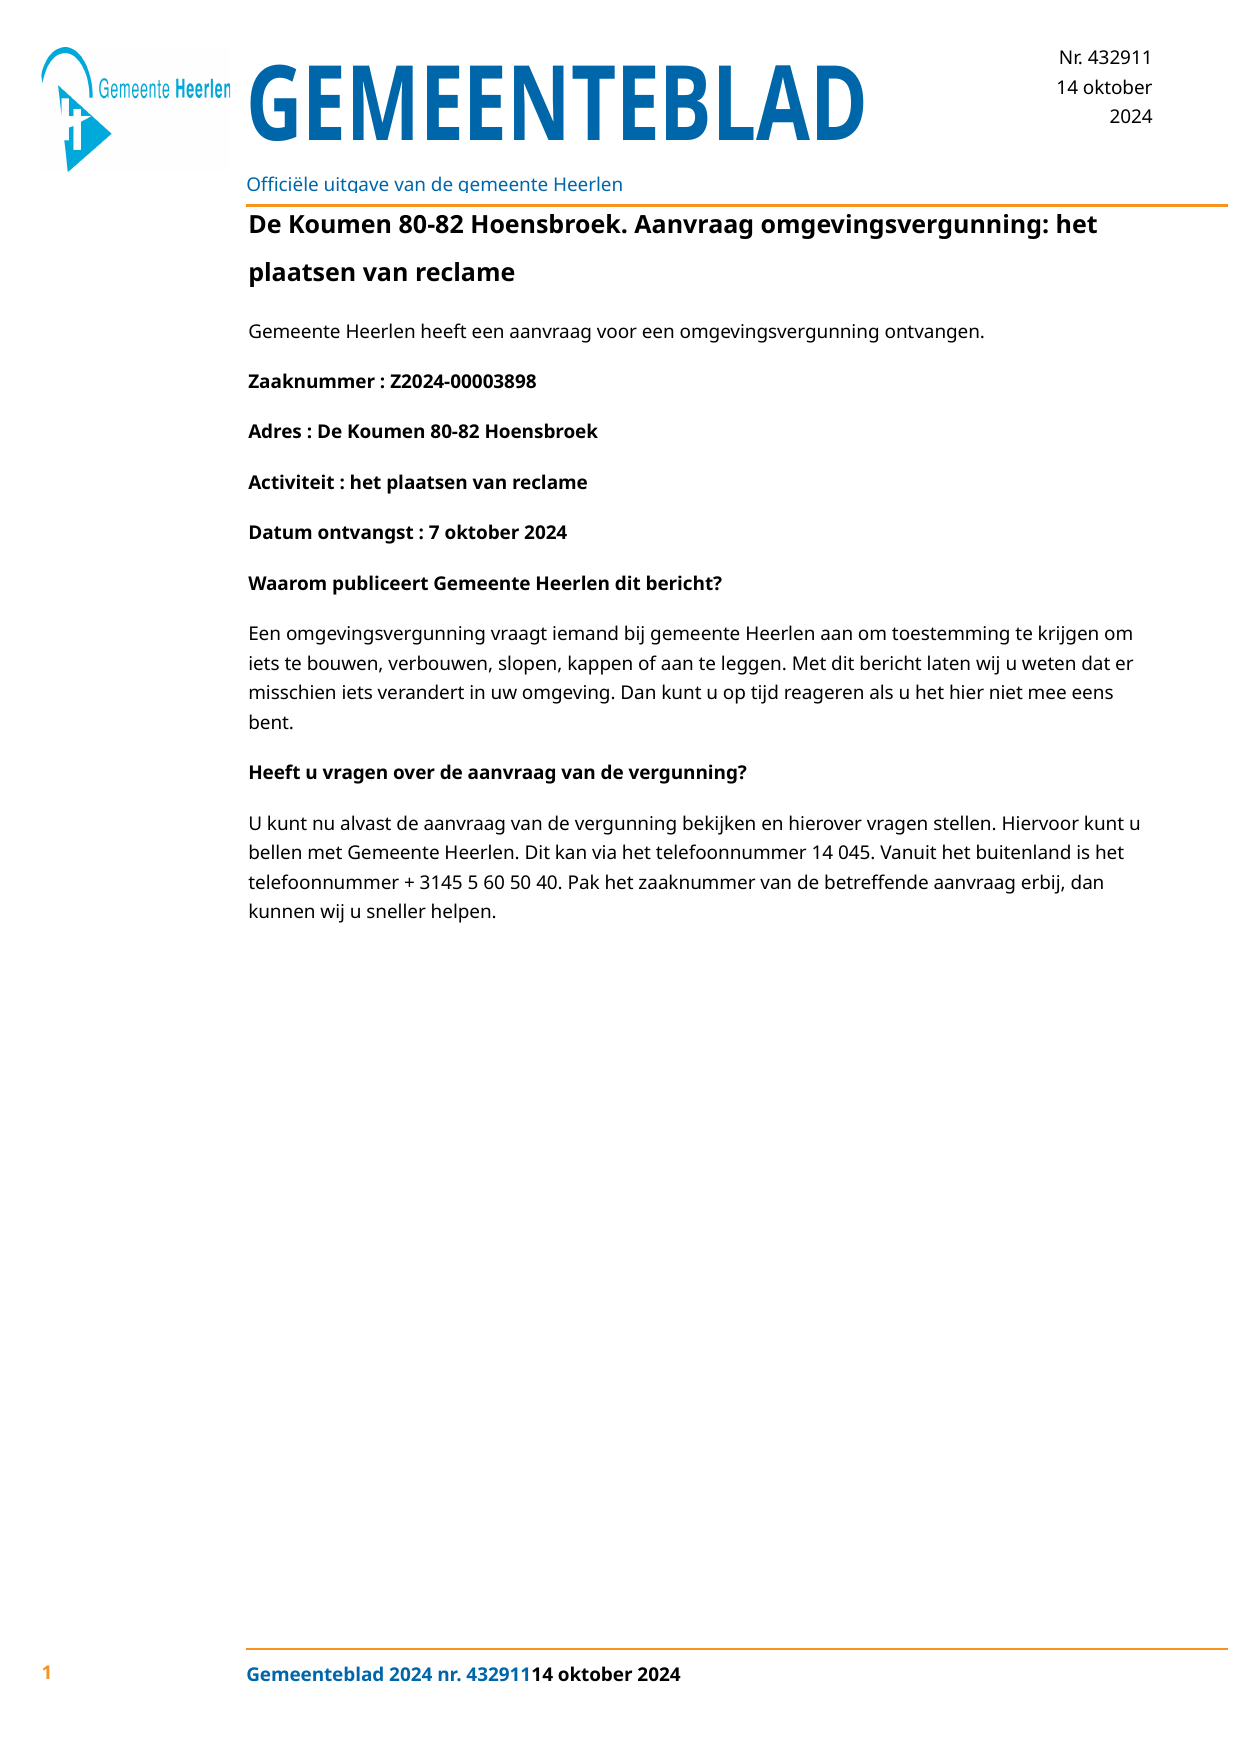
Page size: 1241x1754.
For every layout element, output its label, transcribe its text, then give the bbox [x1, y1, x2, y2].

text Zaaknummer : Z2024-00003898 [248, 368, 1152, 394]
text Gemeente Heerlen heeft een aanvraag voor een omgevingsvergunning ontvangen. [248, 318, 1152, 344]
text Heeft u vragen over de aanvraag van de vergunning? [248, 759, 1152, 785]
text Datum ontvangst : 7 oktober 2024 [248, 519, 1152, 545]
text U kunt nu alvast de aanvraag van de vergunning bekijken en hierover vragen stellen. Hiervoor kunt u bellen met Gemeente Heerlen. Dit kan via het telefoonnummer 14 045. Vanuit het buitenland is het telefoonnummer + 3145 5 60 50 40. Pak het zaaknummer van de betreffende aanvraag erbij, dan kunnen wij u sneller helpen. [248, 810, 1152, 924]
text Waarom publiceert Gemeente Heerlen dit bericht? [248, 570, 1152, 596]
text Adres : De Koumen 80-82 Hoensbroek [248, 419, 1152, 444]
text De Koumen 80-82 Hoensbroek. Aanvraag omgevingsvergunning: het plaatsen van reclame [248, 207, 1152, 288]
text Activiteit : het plaatsen van reclame [248, 469, 1152, 495]
text Een omgevingsvergunning vraagt iemand bij gemeente Heerlen aan om toestemming te krijgen om iets te bouwen, verbouwen, slopen, kappen of aan te leggen. Met dit bericht laten wij u weten dat er misschien iets verandert in uw omgeving. Dan kunt u op tijd reageren als u het hier niet mee eens bent. [248, 620, 1152, 735]
picture [41, 47, 231, 172]
picture [41, 47, 59, 70]
